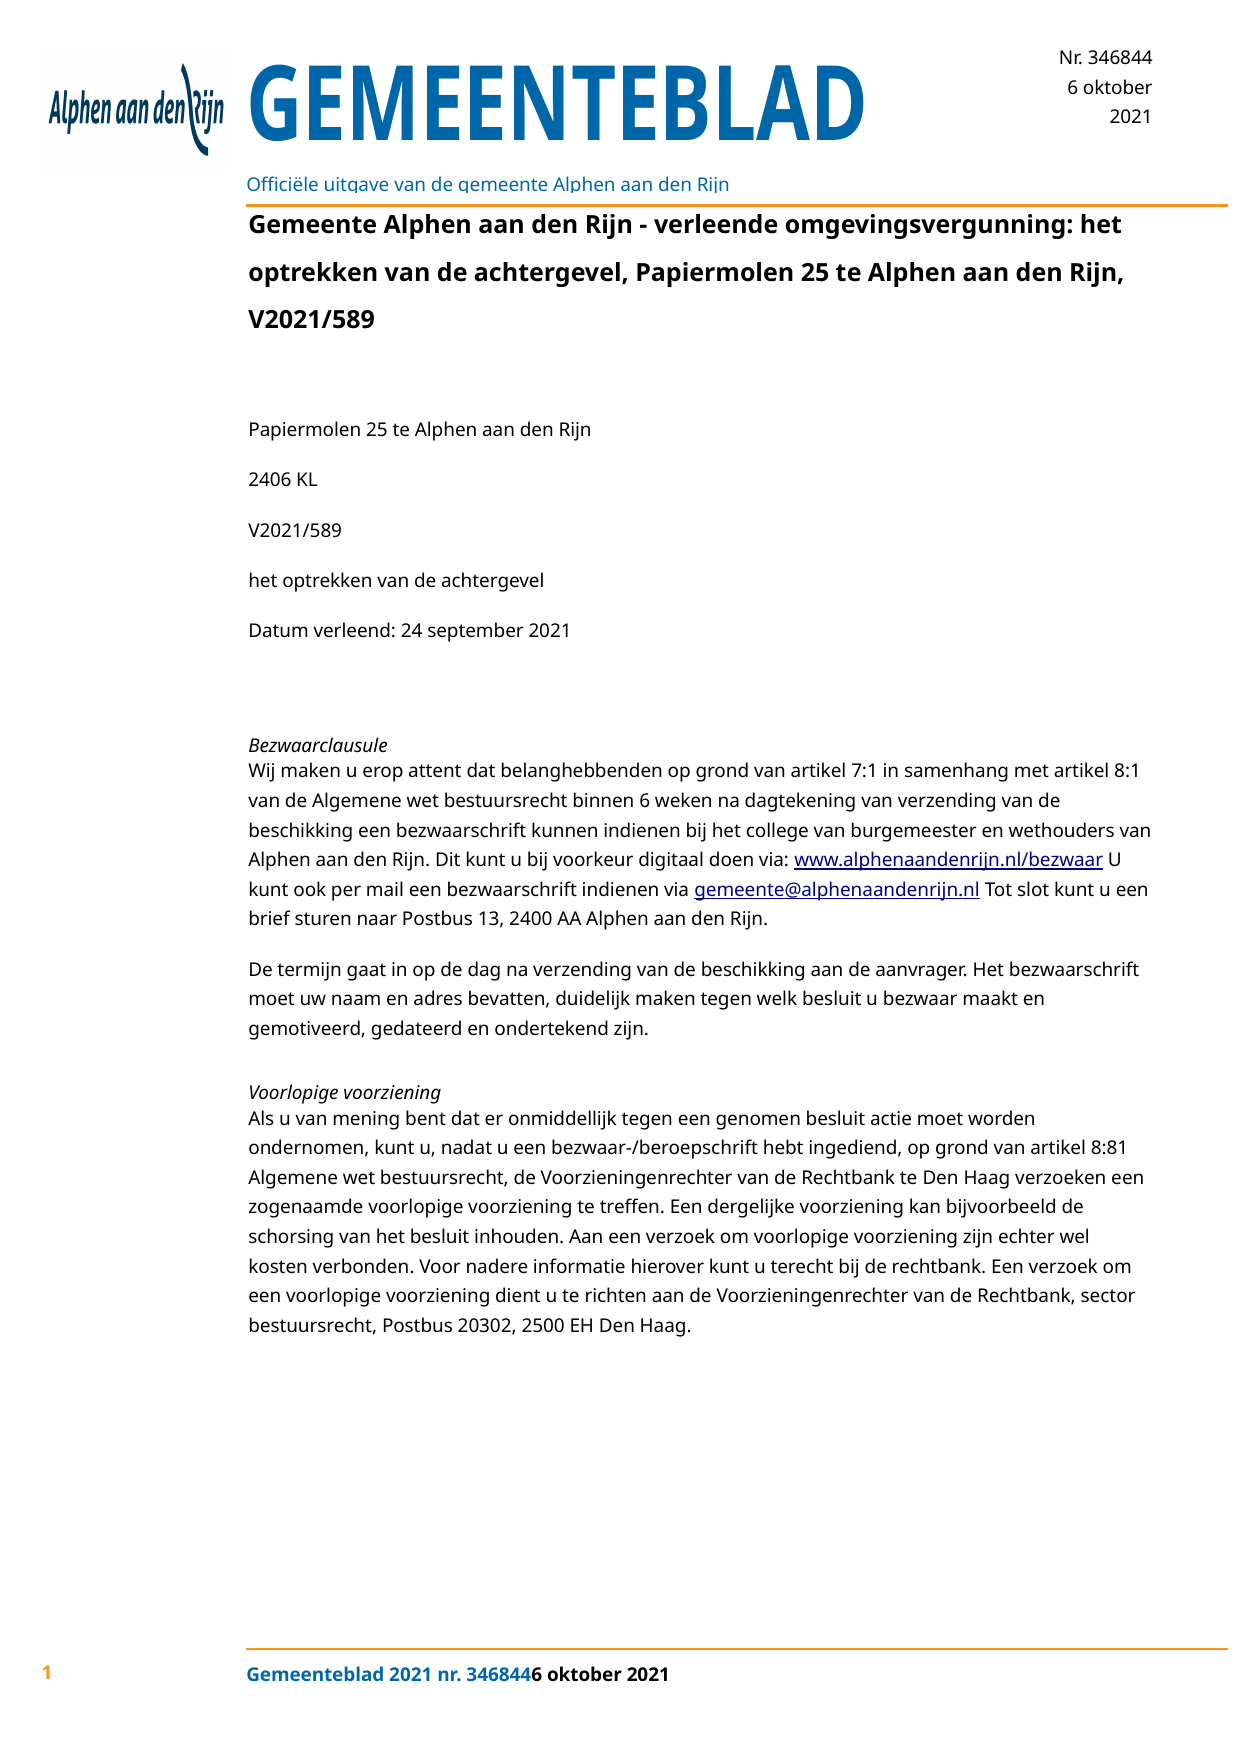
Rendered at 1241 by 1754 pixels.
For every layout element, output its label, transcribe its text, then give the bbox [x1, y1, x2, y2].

text Datum verleend: 24 september 2021 [248, 618, 1152, 643]
text V2021/589 [248, 517, 1152, 542]
text het optrekken van de achtergevel [248, 567, 1152, 593]
text Voorlopige voorziening [248, 1079, 1152, 1105]
text Wij maken u erop attent dat belanghebbenden op grond van artikel 7:1 in samenhang met artikel 8:1 van de Algemene wet bestuursrecht binnen 6 weken na dagtekening van verzending van de beschikking een bezwaarschrift kunnen indienen bij het college van burgemeester en wethouders van Alphen aan den Rijn. Dit kunt u bij voorkeur digitaal doen via: www.alphenaandenrijn.nl/bezwaar U kunt ook per mail een bezwaarschrift indienen via gemeente@alphenaandenrijn.nl Tot slot kunt u een brief sturen naar Postbus 13, 2400 AA Alphen aan den Rijn. [248, 758, 1152, 931]
text Gemeente Alphen aan den Rijn - verleende omgevingsvergunning: het optrekken van de achtergevel, Papiermolen 25 te Alphen aan den Rijn, V2021/589 [248, 207, 1152, 336]
text Als u van mening bent dat er onmiddellijk tegen een genomen besluit actie moet worden ondernomen, kunt u, nadat u een bezwaar-/beroepschrift hebt ingediend, op grond van artikel 8:81 Algemene wet bestuursrecht, de Voorzieningenrechter van de Rechtbank te Den Haag verzoeken een zogenaamde voorlopige voorziening te treffen. Een dergelijke voorziening kan bijvoorbeeld de schorsing van het besluit inhouden. Aan een verzoek om voorlopige voorziening zijn echter wel kosten verbonden. Voor nadere informatie hierover kunt u terecht bij de rechtbank. Een verzoek om een voorlopige voorziening dient u te richten aan de Voorzieningenrechter van de Rechtbank, sector bestuursrecht, Postbus 20302, 2500 EH Den Haag. [248, 1105, 1152, 1338]
text 2406 KL [248, 466, 1152, 492]
text De termijn gaat in op de dag na verzending van de beschikking aan de aanvrager. Het bezwaarschrift moet uw naam en adres bevatten, duidelijk maken tegen welk besluit u bezwaar maakt en gemotiveerd, gedateerd en ondertekend zijn. [248, 956, 1152, 1041]
text Bezwaarclausule [248, 732, 1152, 758]
text Papiermolen 25 te Alphen aan den Rijn [248, 416, 1152, 442]
picture [41, 47, 231, 172]
